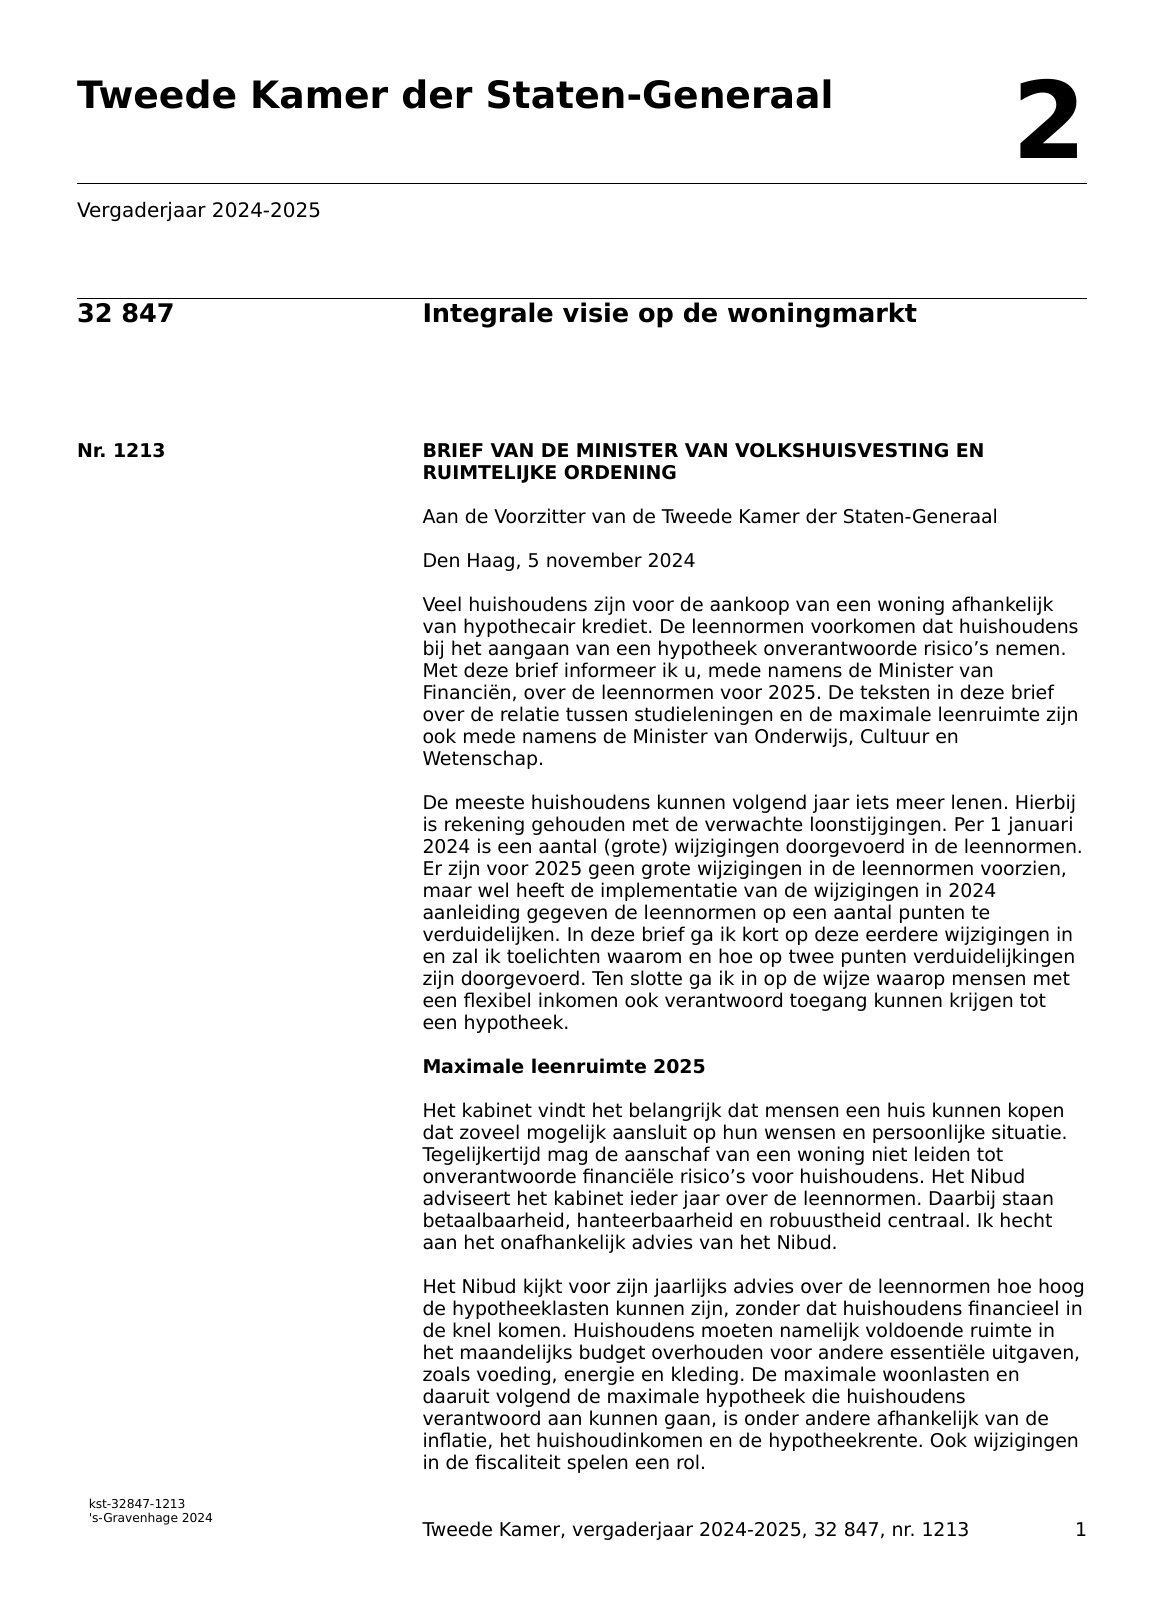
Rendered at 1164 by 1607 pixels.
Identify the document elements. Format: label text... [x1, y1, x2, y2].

text Veel huishoudens zijn voor de aankoop van een woning afhankelijk van hypothecair krediet. De leennormen voorkomen dat huishoudens bij het aangaan van een hypotheek onverantwoorde risico’s nemen. Met deze brief informeer ik u, mede namens de Minister van Financiën, over de leennormen voor 2025. De teksten in deze brief over de relatie tussen studieleningen en de maximale leenruimte zijn ook mede namens de Minister van Onderwijs, Cultuur en Wetenschap. [422, 594, 1087, 770]
text kst-32847-1213 [88, 1497, 323, 1511]
subtitle 32 847 Integrale visie op de woningmarkt [77, 299, 1087, 329]
text 's-Gravenhage 2024 [88, 1511, 323, 1525]
subtitle Nr. 1213 BRIEF VAN DE MINISTER VAN VOLKSHUISVESTING EN RUIMTELIJKE ORDENING [77, 440, 1087, 484]
text Aan de Voorzitter van de Tweede Kamer der Staten-Generaal [422, 506, 1087, 528]
subtitle Maximale leenruimte 2025 [422, 1056, 1087, 1078]
text De meeste huishoudens kunnen volgend jaar iets meer lenen. Hierbij is rekening gehouden met de verwachte loonstijgingen. Per 1 januari 2024 is een aantal (grote) wijzigingen doorgevoerd in de leennormen. Er zijn voor 2025 geen grote wijzigingen in de leennormen voorzien, maar wel heeft de implementatie van de wijzigingen in 2024 aanleiding gegeven de leennormen op een aantal punten te verduidelijken. In deze brief ga ik kort op deze eerdere wijzigingen in en zal ik toelichten waarom en hoe op twee punten verduidelijkingen zijn doorgevoerd. Ten slotte ga ik in op de wijze waarop mensen met een flexibel inkomen ook verantwoord toegang kunnen krijgen tot een hypotheek. [422, 792, 1087, 1034]
table_header 2 [886, 59, 1087, 183]
text Het kabinet vindt het belangrijk dat mensen een huis kunnen kopen dat zoveel mogelijk aansluit op hun wensen en persoonlijke situatie. Tegelijkertijd mag de aanschaf van een woning niet leiden tot onverantwoorde financiële risico’s voor huishoudens. Het Nibud adviseert het kabinet ieder jaar over de leennormen. Daarbij staan betaalbaarheid, hanteerbaarheid en robuustheid centraal. Ik hecht aan het onafhankelijk advies van het Nibud. [422, 1100, 1087, 1254]
table_header Tweede Kamer der Staten-Generaal [77, 59, 886, 183]
text Het Nibud kijkt voor zijn jaarlijks advies over de leennormen hoe hoog de hypotheeklasten kunnen zijn, zonder dat huishoudens financieel in de knel komen. Huishoudens moeten namelijk voldoende ruimte in het maandelijks budget overhouden voor andere essentiële uitgaven, zoals voeding, energie en kleding. De maximale woonlasten en daaruit volgend de maximale hypotheek die huishoudens verantwoord aan kunnen gaan, is onder andere afhankelijk van de inflatie, het huishoudinkomen en de hypotheekrente. Ook wijzigingen in de fiscaliteit spelen een rol. [422, 1276, 1087, 1474]
table_cell Vergaderjaar 2024-2025 [77, 184, 1087, 298]
text Den Haag, 5 november 2024 [422, 550, 1087, 572]
